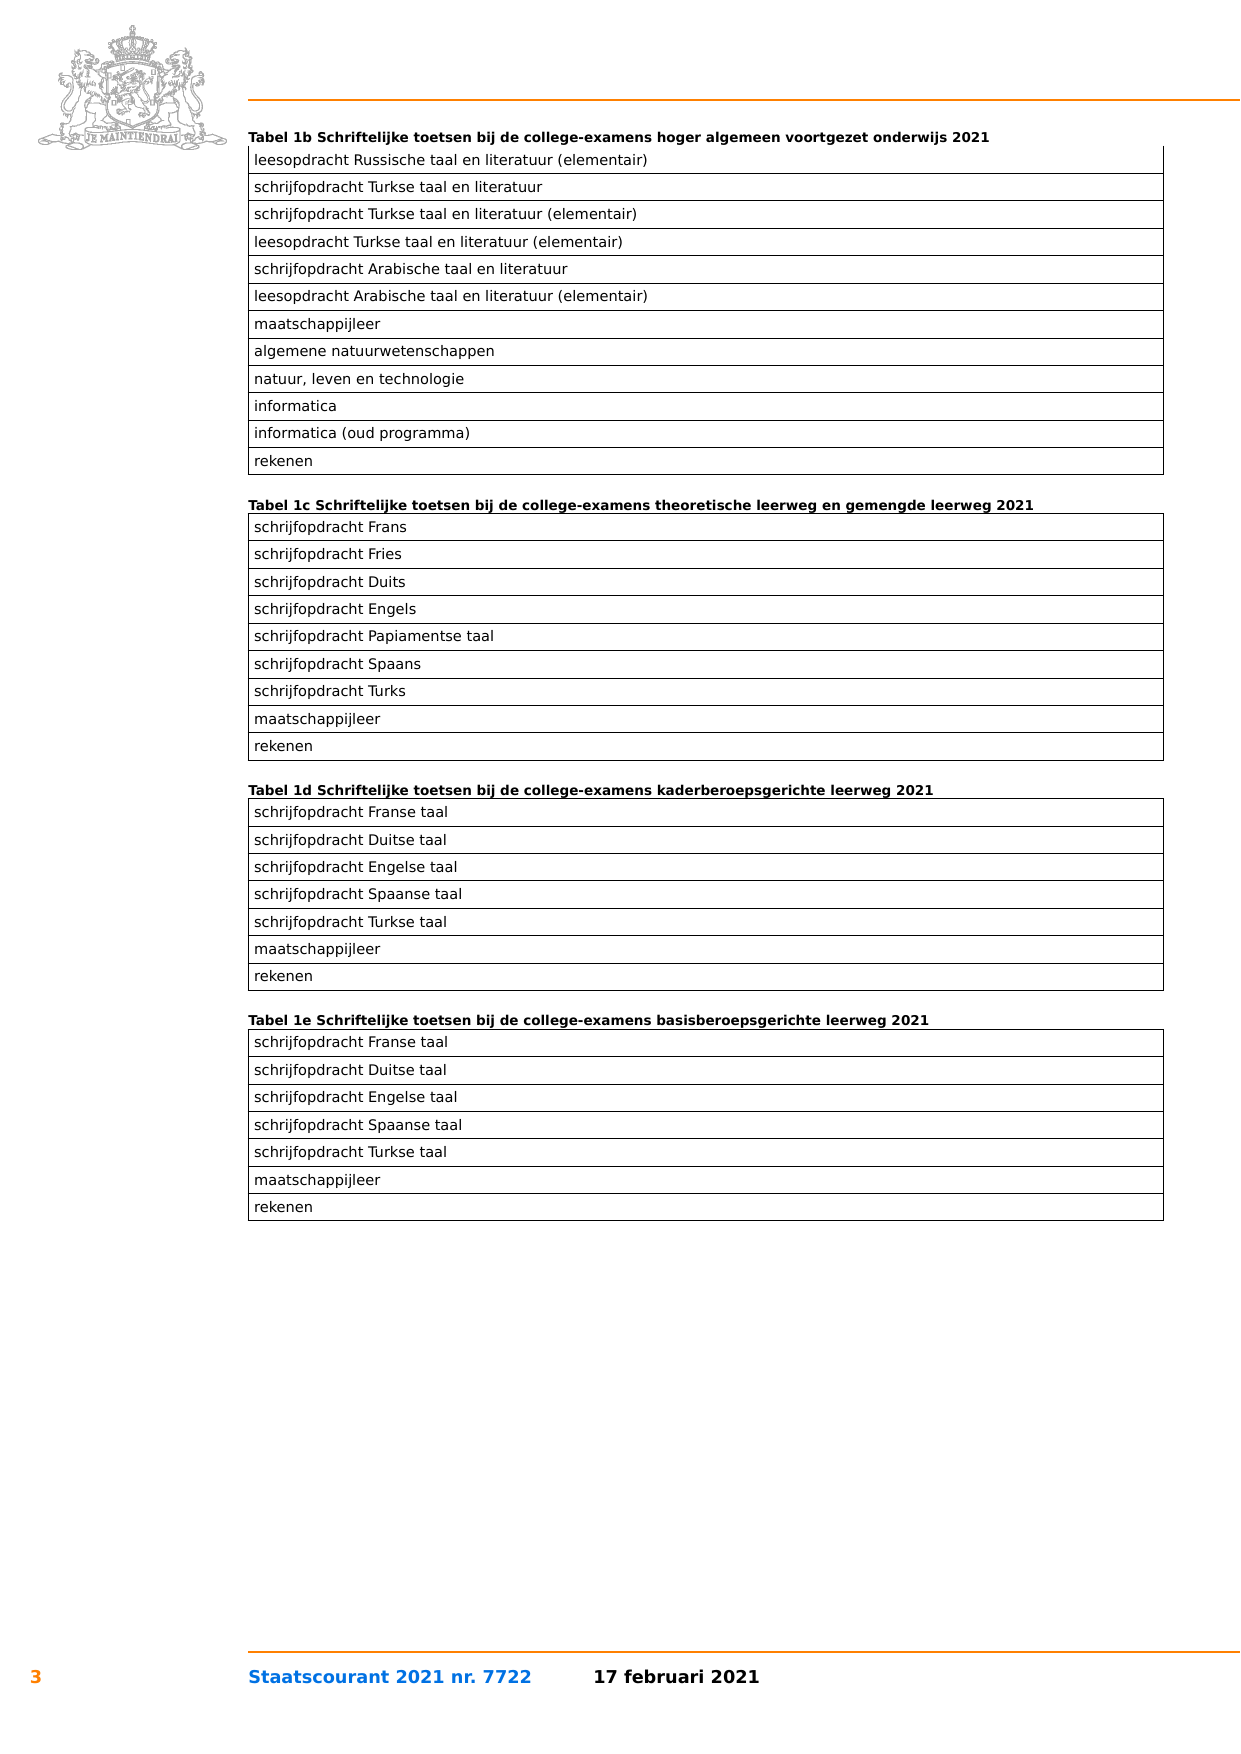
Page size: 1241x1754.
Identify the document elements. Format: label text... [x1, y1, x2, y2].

table_cell schrijfopdracht Turkse taal [249, 909, 1163, 935]
table_cell schrijfopdracht Arabische taal en literatuur [249, 256, 1163, 283]
table_cell rekenen [249, 1194, 1163, 1220]
table_cell leesopdracht Turkse taal en literatuur (elementair) [249, 229, 1163, 255]
table_cell schrijfopdracht Duitse taal [249, 827, 1163, 853]
table_cell leesopdracht Arabische taal en literatuur (elementair) [249, 284, 1163, 310]
table_cell maatschappijleer [249, 1167, 1163, 1193]
table_cell rekenen [249, 964, 1163, 990]
table_cell rekenen [249, 448, 1163, 474]
table_cell schrijfopdracht Turkse taal en literatuur (elementair) [249, 201, 1163, 228]
table_cell schrijfopdracht Engelse taal [249, 1085, 1163, 1111]
table_cell schrijfopdracht Turkse taal [249, 1139, 1163, 1166]
table_cell schrijfopdracht Turkse taal en literatuur [249, 174, 1163, 200]
table_header Tabel 1b Schriftelijke toetsen bij de college-examens hoger algemeen voortgezet onderwijs 2021 [248, 130, 1163, 146]
table_cell schrijfopdracht Spaanse taal [249, 881, 1163, 908]
picture [38, 25, 227, 150]
table_header Tabel 1c Schriftelijke toetsen bij de college-examens theoretische leerweg en gemengde leerweg 2021 [248, 497, 1163, 513]
table_cell schrijfopdracht Fries [249, 541, 1163, 568]
table_cell rekenen [249, 733, 1163, 759]
table_cell maatschappijleer [249, 311, 1163, 337]
table_cell schrijfopdracht Turks [249, 679, 1163, 705]
table_header Tabel 1e Schriftelijke toetsen bij de college-examens basisberoepsgerichte leerweg 2021 [248, 1013, 1163, 1029]
table_cell natuur, leven en technologie [249, 366, 1163, 392]
table_cell schrijfopdracht Duitse taal [249, 1057, 1163, 1083]
table_cell schrijfopdracht Franse taal [249, 1030, 1163, 1056]
table_cell schrijfopdracht Papiamentse taal [249, 624, 1163, 650]
table_cell maatschappijleer [249, 706, 1163, 732]
table_cell algemene natuurwetenschappen [249, 339, 1163, 365]
table_cell schrijfopdracht Duits [249, 569, 1163, 595]
table_cell schrijfopdracht Engelse taal [249, 854, 1163, 880]
table_cell schrijfopdracht Spaans [249, 651, 1163, 677]
table_cell leesopdracht Russische taal en literatuur (elementair) [249, 146, 1163, 173]
table_header Tabel 1d Schriftelijke toetsen bij de college-examens kaderberoepsgerichte leerweg 2021 [248, 783, 1163, 798]
table_cell schrijfopdracht Franse taal [249, 799, 1163, 826]
table_cell schrijfopdracht Engels [249, 596, 1163, 623]
table_cell schrijfopdracht Frans [249, 514, 1163, 540]
table_cell maatschappijleer [249, 936, 1163, 963]
table_cell schrijfopdracht Spaanse taal [249, 1112, 1163, 1138]
table_cell informatica (oud programma) [249, 421, 1163, 447]
table_cell informatica [249, 393, 1163, 419]
